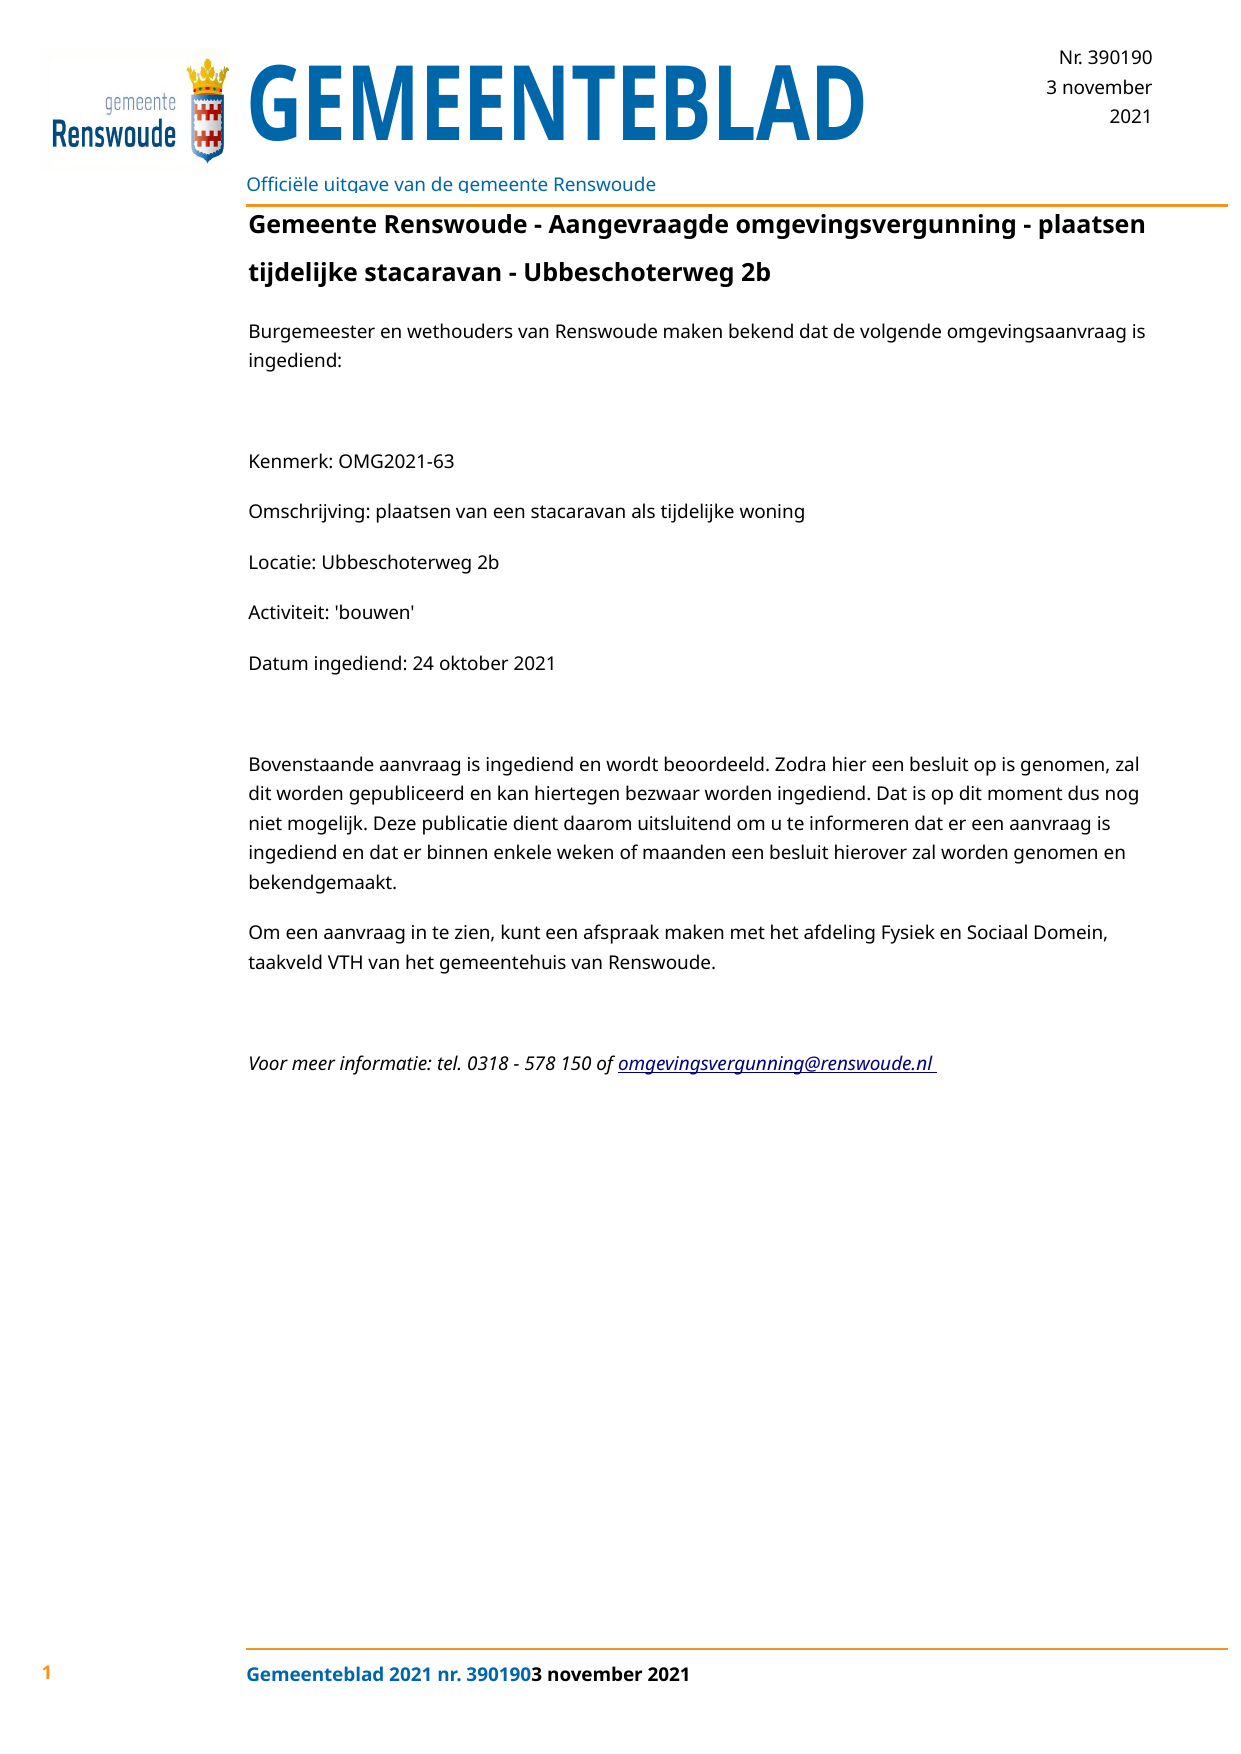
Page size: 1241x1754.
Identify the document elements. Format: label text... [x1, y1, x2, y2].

text Activiteit: 'bouwen' [248, 599, 1152, 625]
text Datum ingediend: 24 oktober 2021 [248, 650, 1152, 676]
text Kenmerk: OMG2021-63 [248, 448, 1152, 474]
text Locatie: Ubbeschoterweg 2b [248, 549, 1152, 575]
text Omschrijving: plaatsen van een stacaravan als tijdelijke woning [248, 499, 1152, 524]
text Bovenstaande aanvraag is ingediend en wordt beoordeeld. Zodra hier een besluit op is genomen, zal dit worden gepubliceerd en kan hiertegen bezwaar worden ingediend. Dat is op dit moment dus nog niet mogelijk. Deze publicatie dient daarom uitsluitend om u te informeren dat er een aanvraag is ingediend en dat er binnen enkele weken of maanden een besluit hierover zal worden genomen en bekendgemaakt. [248, 751, 1152, 895]
text Gemeente Renswoude - Aangevraagde omgevingsvergunning - plaatsen tijdelijke stacaravan - Ubbeschoterweg 2b [248, 207, 1152, 288]
picture [41, 47, 231, 172]
text Burgemeester en wethouders van Renswoude maken bekend dat de volgende omgevingsaanvraag is ingediend: [248, 318, 1152, 373]
text Om een aanvraag in te zien, kunt een afspraak maken met het afdeling Fysiek en Sociaal Domein, taakveld VTH van het gemeentehuis van Renswoude. [248, 919, 1152, 975]
text Voor meer informatie: tel. 0318 - 578 150 of omgevingsvergunning@renswoude.nl [248, 1050, 1152, 1076]
